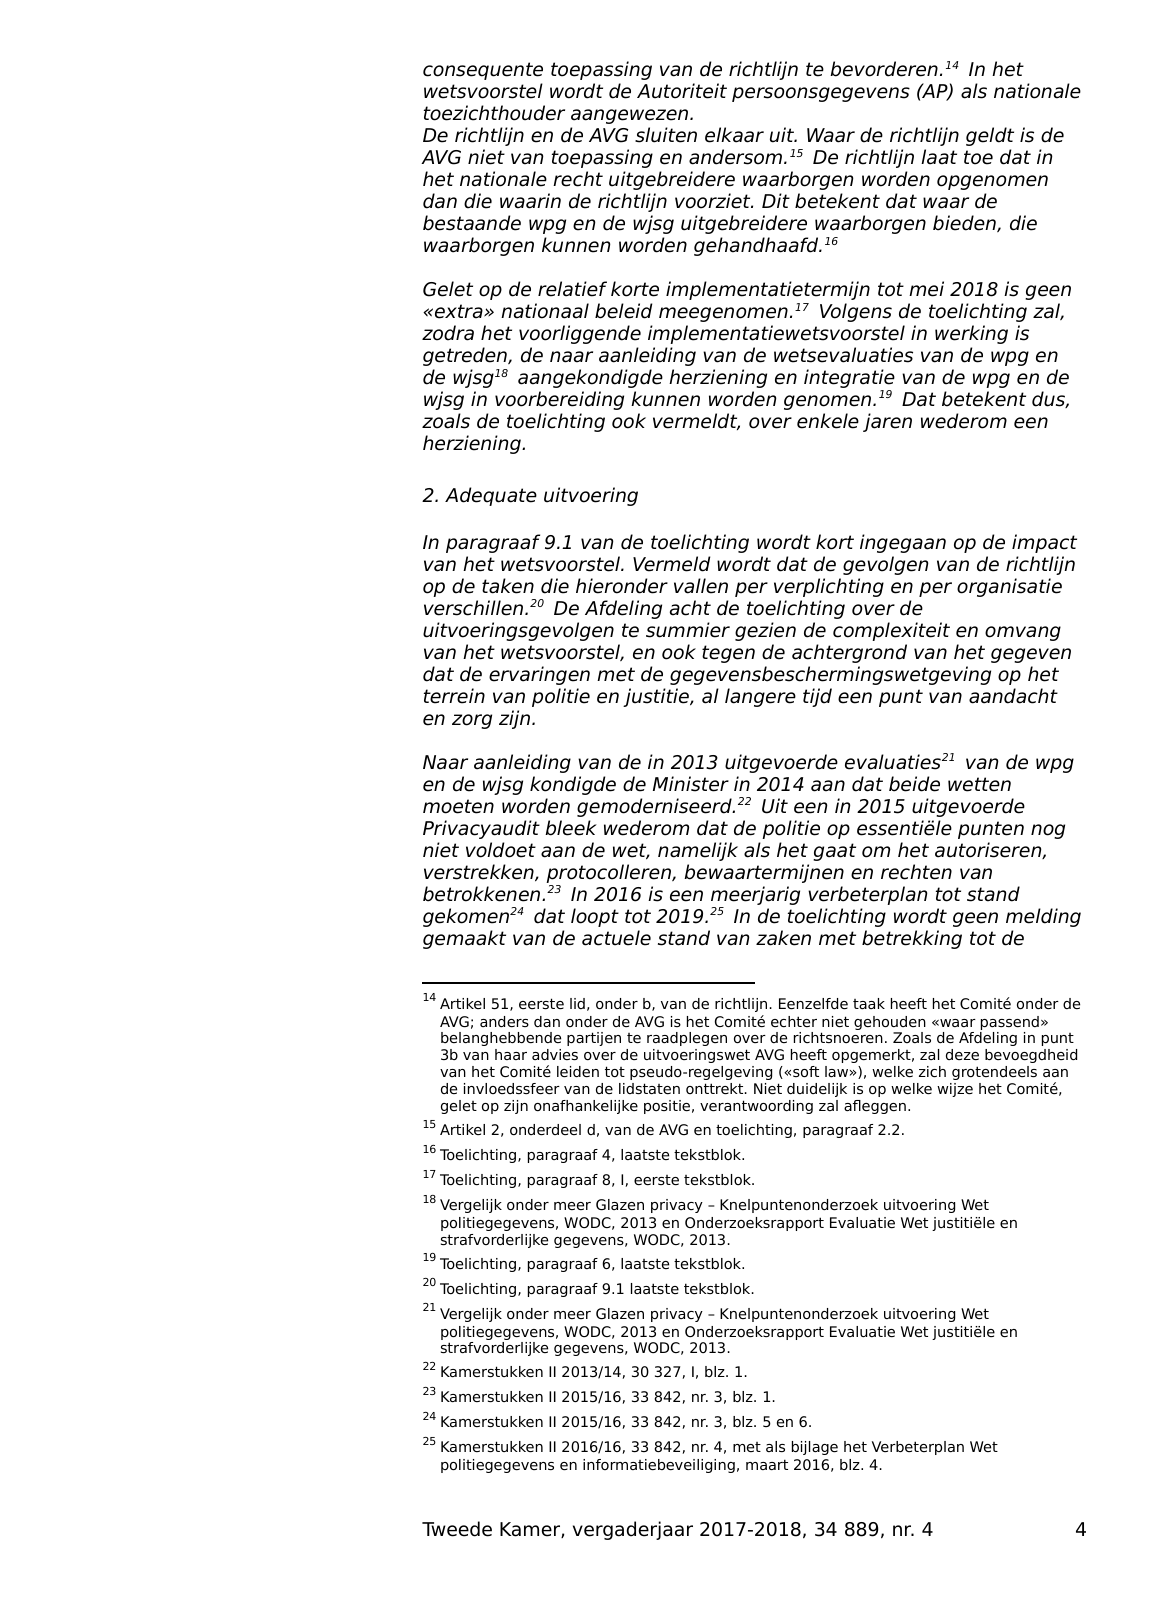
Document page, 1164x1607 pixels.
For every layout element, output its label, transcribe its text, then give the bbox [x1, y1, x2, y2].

text In paragraaf 9.1 van de toelichting wordt kort ingegaan op de impact van het wetsvoorstel. Vermeld wordt dat de gevolgen van de richtlijn op de taken die hieronder vallen per verplichting en per organisatie verschillen. De Afdeling acht de toelichting over de uitvoeringsgevolgen te summier gezien de complexiteit en omvang van het wetsvoorstel, en ook tegen de achtergrond van het gegeven dat de ervaringen met de gegevensbeschermingswetgeving op het terrein van politie en justitie, al langere tijd een punt van aandacht en zorg zijn. [422, 532, 1087, 730]
text Kamerstukken II 2015/16, 33 842, nr. 3, blz. 1. [422, 1385, 1087, 1407]
text Kamerstukken II 2016/16, 33 842, nr. 4, met als bijlage het Verbeterplan Wet politiegegevens en informatiebeveiliging, maart 2016, blz. 4. [422, 1435, 1087, 1474]
subtitle 2. Adequate uitvoering [422, 485, 1087, 507]
text Toelichting, paragraaf 8, I, eerste tekstblok. [422, 1168, 1087, 1190]
text Artikel 51, eerste lid, onder b, van de richtlijn. Eenzelfde taak heeft het Comité onder de AVG; anders dan onder de AVG is het Comité echter niet gehouden «waar passend» belanghebbende partijen te raadplegen over de richtsnoeren. Zoals de Afdeling in punt 3b van haar advies over de uitvoeringswet AVG heeft opgemerkt, zal deze bevoegdheid van het Comité leiden tot pseudo-regelgeving («soft law»), welke zich grotendeels aan de invloedssfeer van de lidstaten onttrekt. Niet duidelijk is op welke wijze het Comité, gelet op zijn onafhankelijke positie, verantwoording zal afleggen. [422, 992, 1087, 1115]
text Vergelijk onder meer Glazen privacy – Knelpuntenonderzoek uitvoering Wet politiegegevens, WODC, 2013 en Onderzoeksrapport Evaluatie Wet justitiële en strafvorderlijke gegevens, WODC, 2013. [422, 1193, 1087, 1249]
text Toelichting, paragraaf 9.1 laatste tekstblok. [422, 1277, 1087, 1299]
text consequente toepassing van de richtlijn te bevorderen. In het wetsvoorstel wordt de Autoriteit persoonsgegevens (AP) als nationale toezichthouder aangewezen. [422, 59, 1087, 125]
text Toelichting, paragraaf 4, laatste tekstblok. [422, 1143, 1087, 1165]
text De richtlijn en de AVG sluiten elkaar uit. Waar de richtlijn geldt is de AVG niet van toepassing en andersom. De richtlijn laat toe dat in het nationale recht uitgebreidere waarborgen worden opgenomen dan die waarin de richtlijn voorziet. Dit betekent dat waar de bestaande wpg en de wjsg uitgebreidere waarborgen bieden, die waarborgen kunnen worden gehandhaafd. [422, 125, 1087, 257]
text Artikel 2, onderdeel d, van de AVG en toelichting, paragraaf 2.2. [422, 1118, 1087, 1140]
text Kamerstukken II 2013/14, 30 327, I, blz. 1. [422, 1360, 1087, 1382]
text Vergelijk onder meer Glazen privacy – Knelpuntenonderzoek uitvoering Wet politiegegevens, WODC, 2013 en Onderzoeksrapport Evaluatie Wet justitiële en strafvorderlijke gegevens, WODC, 2013. [422, 1302, 1087, 1357]
text Toelichting, paragraaf 6, laatste tekstblok. [422, 1252, 1087, 1274]
text Gelet op de relatief korte implementatietermijn tot mei 2018 is geen «extra» nationaal beleid meegenomen. Volgens de toelichting zal, zodra het voorliggende implementatiewetsvoorstel in werking is getreden, de naar aanleiding van de wetsevaluaties van de wpg en de wjsg aangekondigde herziening en integratie van de wpg en de wjsg in voorbereiding kunnen worden genomen. Dat betekent dus, zoals de toelichting ook vermeldt, over enkele jaren wederom een herziening. [422, 279, 1087, 455]
text Kamerstukken II 2015/16, 33 842, nr. 3, blz. 5 en 6. [422, 1410, 1087, 1432]
text Naar aanleiding van de in 2013 uitgevoerde evaluaties van de wpg en de wjsg kondigde de Minister in 2014 aan dat beide wetten moeten worden gemoderniseerd. Uit een in 2015 uitgevoerde Privacyaudit bleek wederom dat de politie op essentiële punten nog niet voldoet aan de wet, namelijk als het gaat om het autoriseren, verstrekken, protocolleren, bewaartermijnen en rechten van betrokkenen. In 2016 is een meerjarig verbeterplan tot stand gekomen dat loopt tot 2019. In de toelichting wordt geen melding gemaakt van de actuele stand van zaken met betrekking tot de [422, 752, 1087, 950]
